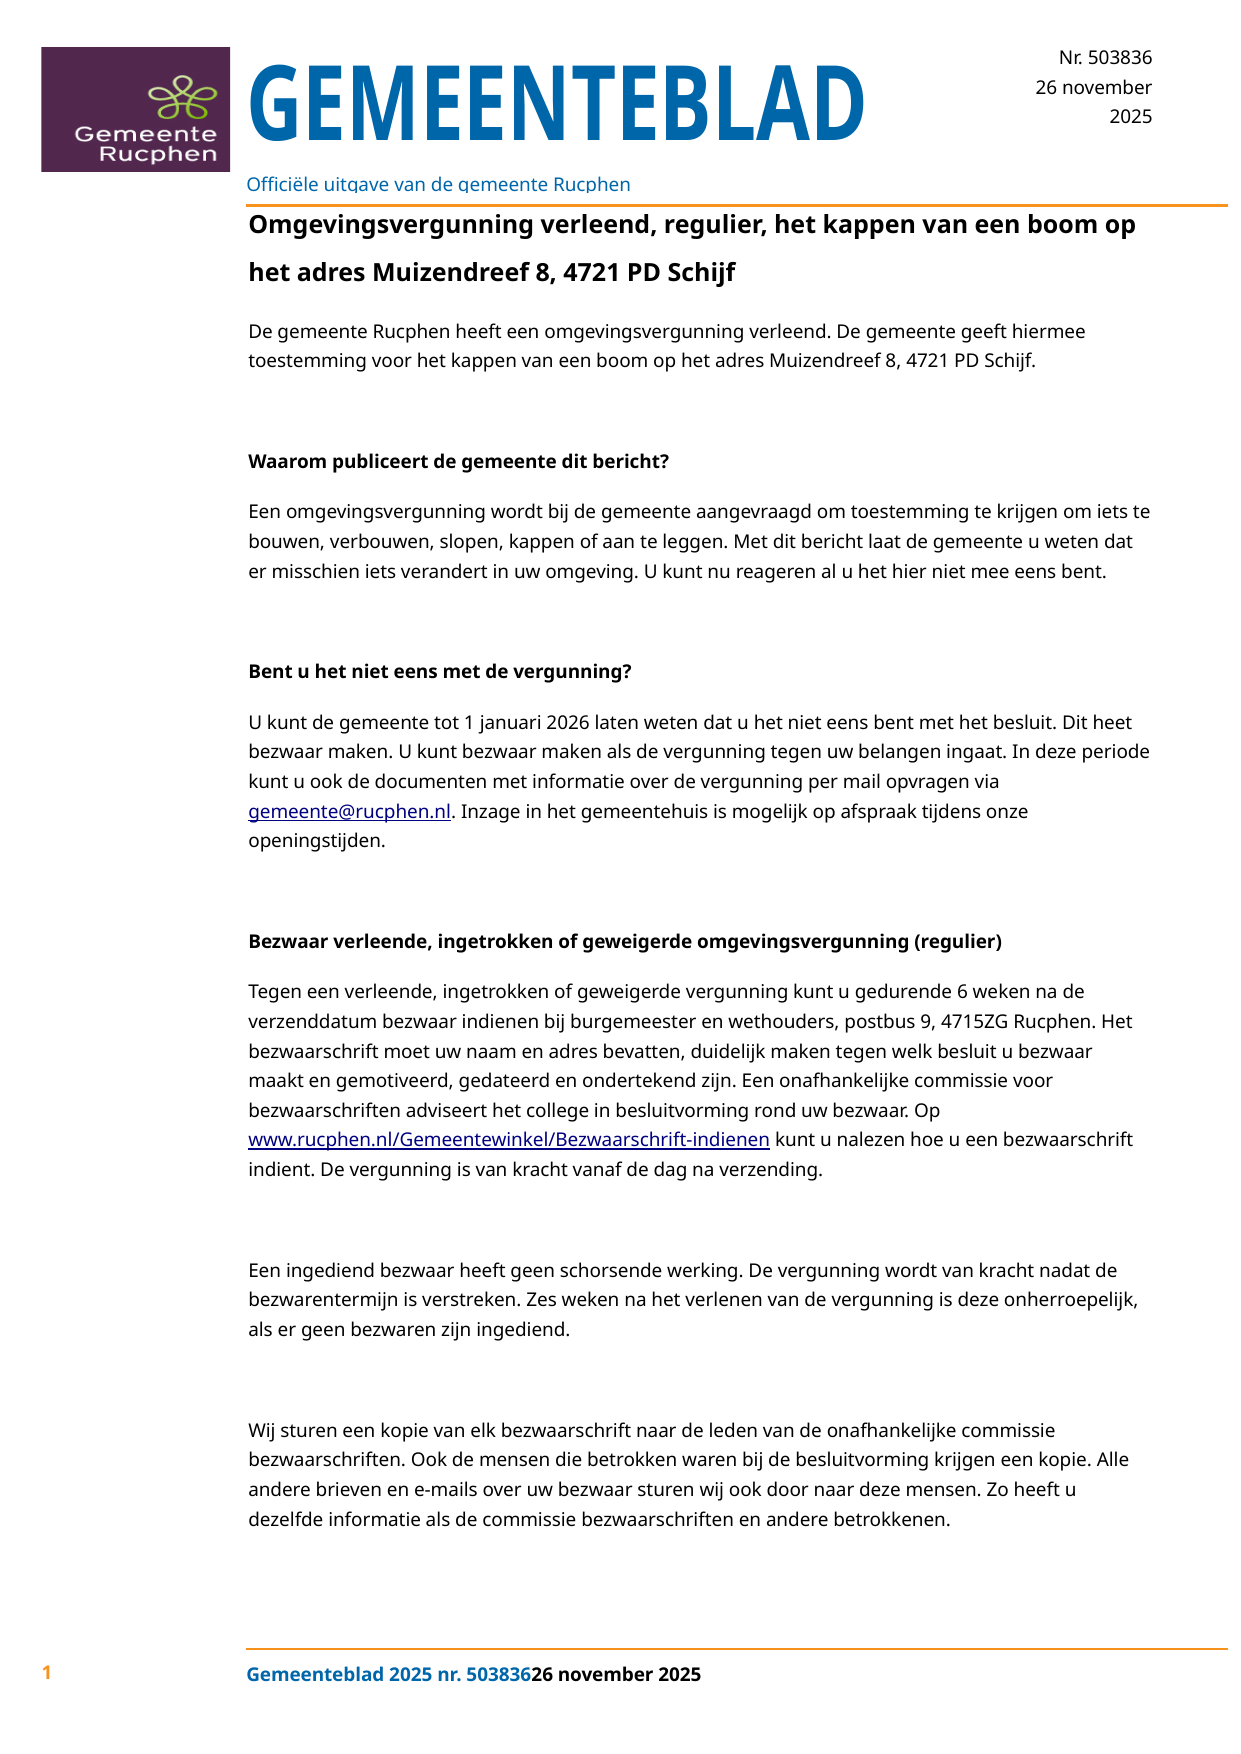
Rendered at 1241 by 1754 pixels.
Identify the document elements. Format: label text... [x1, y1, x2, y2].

text Waarom publiceert de gemeente dit bericht? [248, 448, 1152, 474]
text Een ingediend bezwaar heeft geen schorsende werking. De vergunning wordt van kracht nadat de bezwarentermijn is verstreken. Zes weken na het verlenen van de vergunning is deze onherroepelijk, als er geen bezwaren zijn ingediend. [248, 1257, 1152, 1342]
text Bent u het niet eens met de vergunning? [248, 659, 1152, 684]
picture [41, 47, 231, 172]
text U kunt de gemeente tot 1 januari 2026 laten weten dat u het niet eens bent met het besluit. Dit heet bezwaar maken. U kunt bezwaar maken als de vergunning tegen uw belangen ingaat. In deze periode kunt u ook de documenten met informatie over de vergunning per mail opvragen via gemeente@rucphen.nl. Inzage in het gemeentehuis is mogelijk op afspraak tijdens onze openingstijden. [248, 709, 1152, 853]
text Een omgevingsvergunning wordt bij de gemeente aangevraagd om toestemming te krijgen om iets te bouwen, verbouwen, slopen, kappen of aan te leggen. Met dit bericht laat de gemeente u weten dat er misschien iets verandert in uw omgeving. U kunt nu reageren al u het hier niet mee eens bent. [248, 499, 1152, 584]
text Bezwaar verleende, ingetrokken of geweigerde omgevingsvergunning (regulier) [248, 928, 1152, 954]
text Wij sturen een kopie van elk bezwaarschrift naar de leden van de onafhankelijke commissie bezwaarschriften. Ook de mensen die betrokken waren bij de besluitvorming krijgen een kopie. Alle andere brieven en e-mails over uw bezwaar sturen wij ook door naar deze mensen. Zo heeft u dezelfde informatie als de commissie bezwaarschriften en andere betrokkenen. [248, 1417, 1152, 1532]
text Omgevingsvergunning verleend, regulier, het kappen van een boom op het adres Muizendreef 8, 4721 PD Schijf [248, 207, 1152, 288]
text De gemeente Rucphen heeft een omgevingsvergunning verleend. De gemeente geeft hiermee toestemming voor het kappen van een boom op het adres Muizendreef 8, 4721 PD Schijf. [248, 318, 1152, 373]
text Tegen een verleende, ingetrokken of geweigerde vergunning kunt u gedurende 6 weken na de verzenddatum bezwaar indienen bij burgemeester en wethouders, postbus 9, 4715ZG Rucphen. Het bezwaarschrift moet uw naam en adres bevatten, duidelijk maken tegen welk besluit u bezwaar maakt en gemotiveerd, gedateerd en ondertekend zijn. Een onafhankelijke commissie voor bezwaarschriften adviseert het college in besluitvorming rond uw bezwaar. Op www.rucphen.nl/Gemeentewinkel/Bezwaarschrift-indienen kunt u nalezen hoe u een bezwaarschrift indient. De vergunning is van kracht vanaf de dag na verzending. [248, 979, 1152, 1182]
